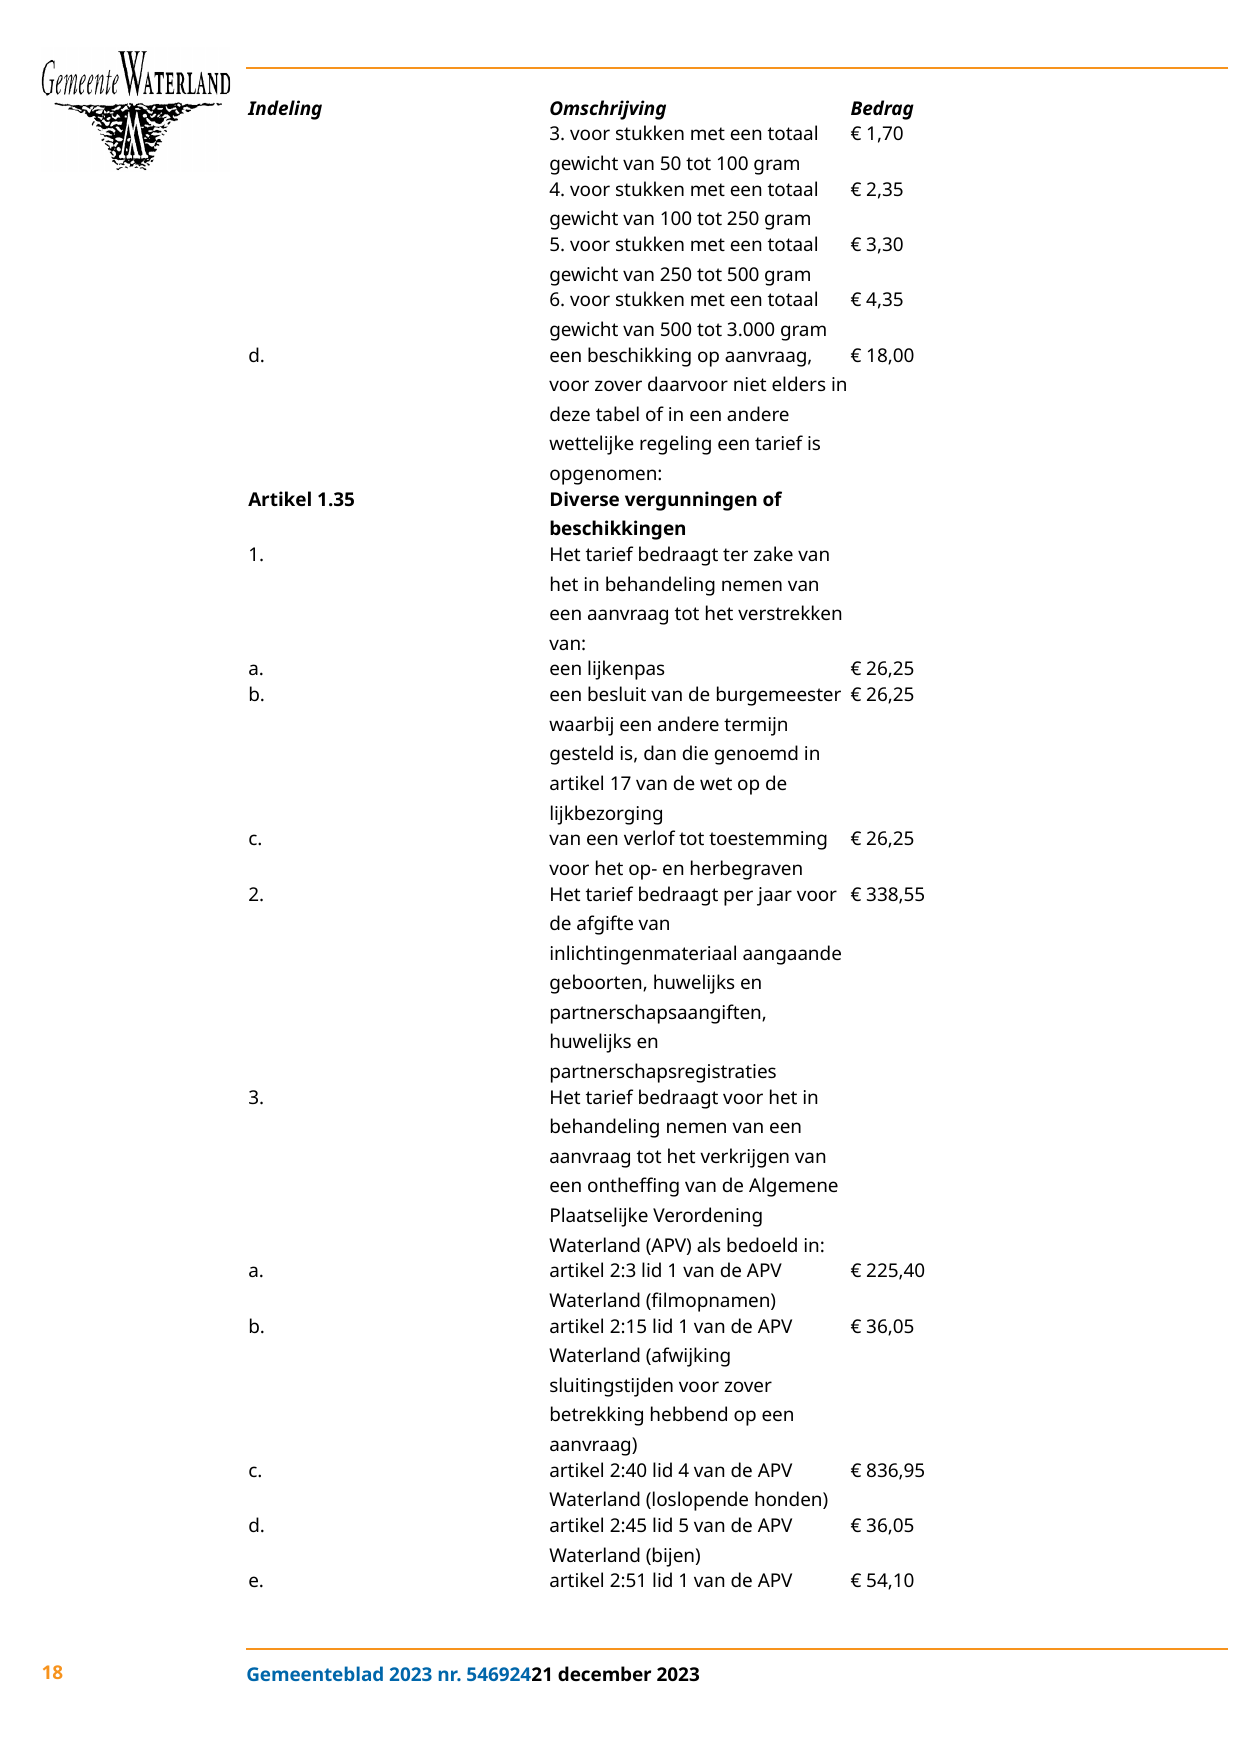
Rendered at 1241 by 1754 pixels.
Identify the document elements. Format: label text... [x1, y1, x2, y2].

table_cell artikel 2:51 lid 1 van de APV [549, 1568, 850, 1593]
table_cell [248, 286, 549, 342]
table_cell 4. voor stukken met een totaal gewicht van 100 tot 250 gram [549, 176, 850, 231]
table_cell b. [248, 1313, 549, 1457]
table_cell [850, 1084, 1152, 1258]
table_cell Het tarief bedraagt voor het in behandeling nemen van een aanvraag tot het verkrijgen van een ontheffing van de Algemene Plaatselijke Verordening Waterland (APV) als bedoeld in: [549, 1084, 850, 1258]
table_cell € 2,35 [850, 176, 1152, 231]
table_cell € 836,95 [850, 1457, 1152, 1512]
table_cell € 36,05 [850, 1313, 1152, 1457]
table_cell € 3,30 [850, 231, 1152, 286]
table_cell e. [248, 1568, 549, 1593]
table_header Omschrijving [549, 95, 850, 121]
table_cell [248, 121, 549, 176]
table_cell € 36,05 [850, 1512, 1152, 1568]
table_cell artikel 2:40 lid 4 van de APV Waterland (loslopende honden) [549, 1457, 850, 1512]
table_cell Artikel 1.35 [248, 486, 549, 541]
table_cell 2. [248, 881, 549, 1084]
table_cell a. [248, 1258, 549, 1313]
table_cell Diverse vergunningen of beschikkingen [549, 486, 850, 541]
table_cell artikel 2:3 lid 1 van de APV Waterland (filmopnamen) [549, 1258, 850, 1313]
table_cell € 26,25 [850, 656, 1152, 681]
table_cell € 26,25 [850, 825, 1152, 881]
table_cell € 26,25 [850, 681, 1152, 825]
table_cell 5. voor stukken met een totaal gewicht van 250 tot 500 gram [549, 231, 850, 286]
table_cell [248, 176, 549, 231]
table_cell € 225,40 [850, 1258, 1152, 1313]
table_cell € 338,55 [850, 881, 1152, 1084]
table_cell [248, 231, 549, 286]
table_cell 6. voor stukken met een totaal gewicht van 500 tot 3.000 gram [549, 286, 850, 342]
table_cell c. [248, 825, 549, 881]
table_cell [850, 486, 1152, 541]
table_cell een beschikking op aanvraag, voor zover daarvoor niet elders in deze tabel of in een andere wettelijke regeling een tarief is opgenomen: [549, 342, 850, 486]
table_header Indeling [248, 95, 549, 121]
table_cell een besluit van de burgemeester waarbij een andere termijn gesteld is, dan die genoemd in artikel 17 van de wet op de lijkbezorging [549, 681, 850, 825]
table_cell Het tarief bedraagt ter zake van het in behandeling nemen van een aanvraag tot het verstrekken van: [549, 541, 850, 656]
table_cell € 1,70 [850, 121, 1152, 176]
table_cell € 18,00 [850, 342, 1152, 486]
table_cell artikel 2:15 lid 1 van de APV Waterland (afwijking sluitingstijden voor zover betrekking hebbend op een aanvraag) [549, 1313, 850, 1457]
table_cell 1. [248, 541, 549, 656]
table_cell van een verlof tot toestemming voor het op- en herbegraven [549, 825, 850, 881]
table_cell [850, 541, 1152, 656]
table_cell € 54,10 [850, 1568, 1152, 1593]
table_cell € 4,35 [850, 286, 1152, 342]
table_cell d. [248, 342, 549, 486]
table_cell een lijkenpas [549, 656, 850, 681]
table_cell 3. voor stukken met een totaal gewicht van 50 tot 100 gram [549, 121, 850, 176]
table_header Bedrag [850, 95, 1152, 121]
table_cell a. [248, 656, 549, 681]
table_cell b. [248, 681, 549, 825]
picture [41, 47, 231, 172]
table_cell artikel 2:45 lid 5 van de APV Waterland (bijen) [549, 1512, 850, 1568]
table_cell 3. [248, 1084, 549, 1258]
table_cell c. [248, 1457, 549, 1512]
table_cell Het tarief bedraagt per jaar voor de afgifte van inlichtingenmateriaal aangaande geboorten, huwelijks en partnerschapsaangiften, huwelijks en partnerschapsregistraties [549, 881, 850, 1084]
table_cell d. [248, 1512, 549, 1568]
